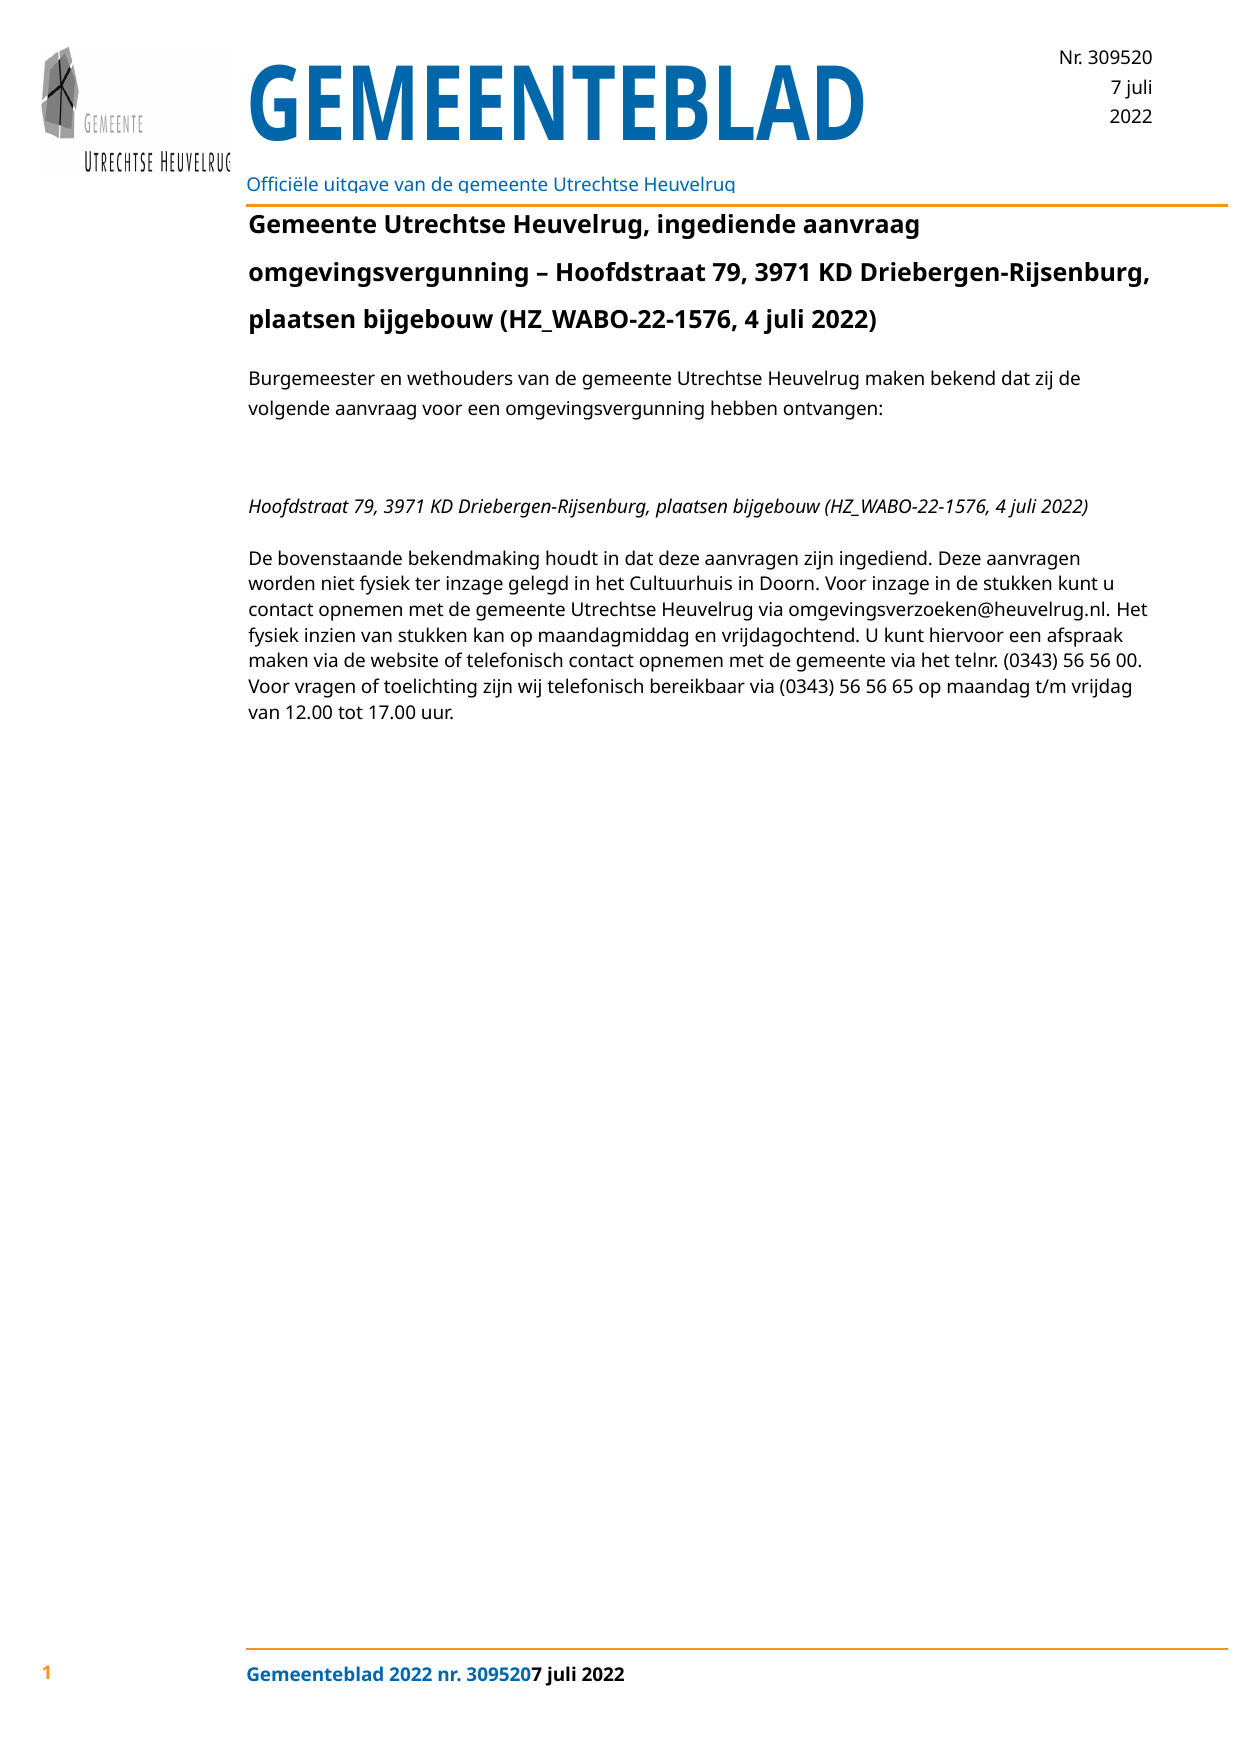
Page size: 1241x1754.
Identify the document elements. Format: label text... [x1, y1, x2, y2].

text Gemeente Utrechtse Heuvelrug, ingediende aanvraag omgevingsvergunning – Hoofdstraat 79, 3971 KD Driebergen-Rijsenburg, plaatsen bijgebouw (HZ_WABO-22-1576, 4 juli 2022) [248, 207, 1152, 336]
text Burgemeester en wethouders van de gemeente Utrechtse Heuvelrug maken bekend dat zij de volgende aanvraag voor een omgevingsvergunning hebben ontvangen: [248, 366, 1152, 421]
text Hoofdstraat 79, 3971 KD Driebergen-Rijsenburg, plaatsen bijgebouw (HZ_WABO-22-1576, 4 juli 2022) [248, 493, 1152, 519]
text De bovenstaande bekendmaking houdt in dat deze aanvragen zijn ingediend. Deze aanvragen worden niet fysiek ter inzage gelegd in het Cultuurhuis in Doorn. Voor inzage in de stukken kunt u contact opnemen met de gemeente Utrechtse Heuvelrug via omgevingsverzoeken@heuvelrug.nl. Het fysiek inzien van stukken kan op maandagmiddag en vrijdagochtend. U kunt hiervoor een afspraak maken via de website of telefonisch contact opnemen met de gemeente via het telnr. (0343) 56 56 00. Voor vragen of toelichting zijn wij telefonisch bereikbaar via (0343) 56 56 65 op maandag t/m vrijdag van 12.00 tot 17.00 uur. [248, 545, 1152, 725]
picture [41, 47, 231, 172]
